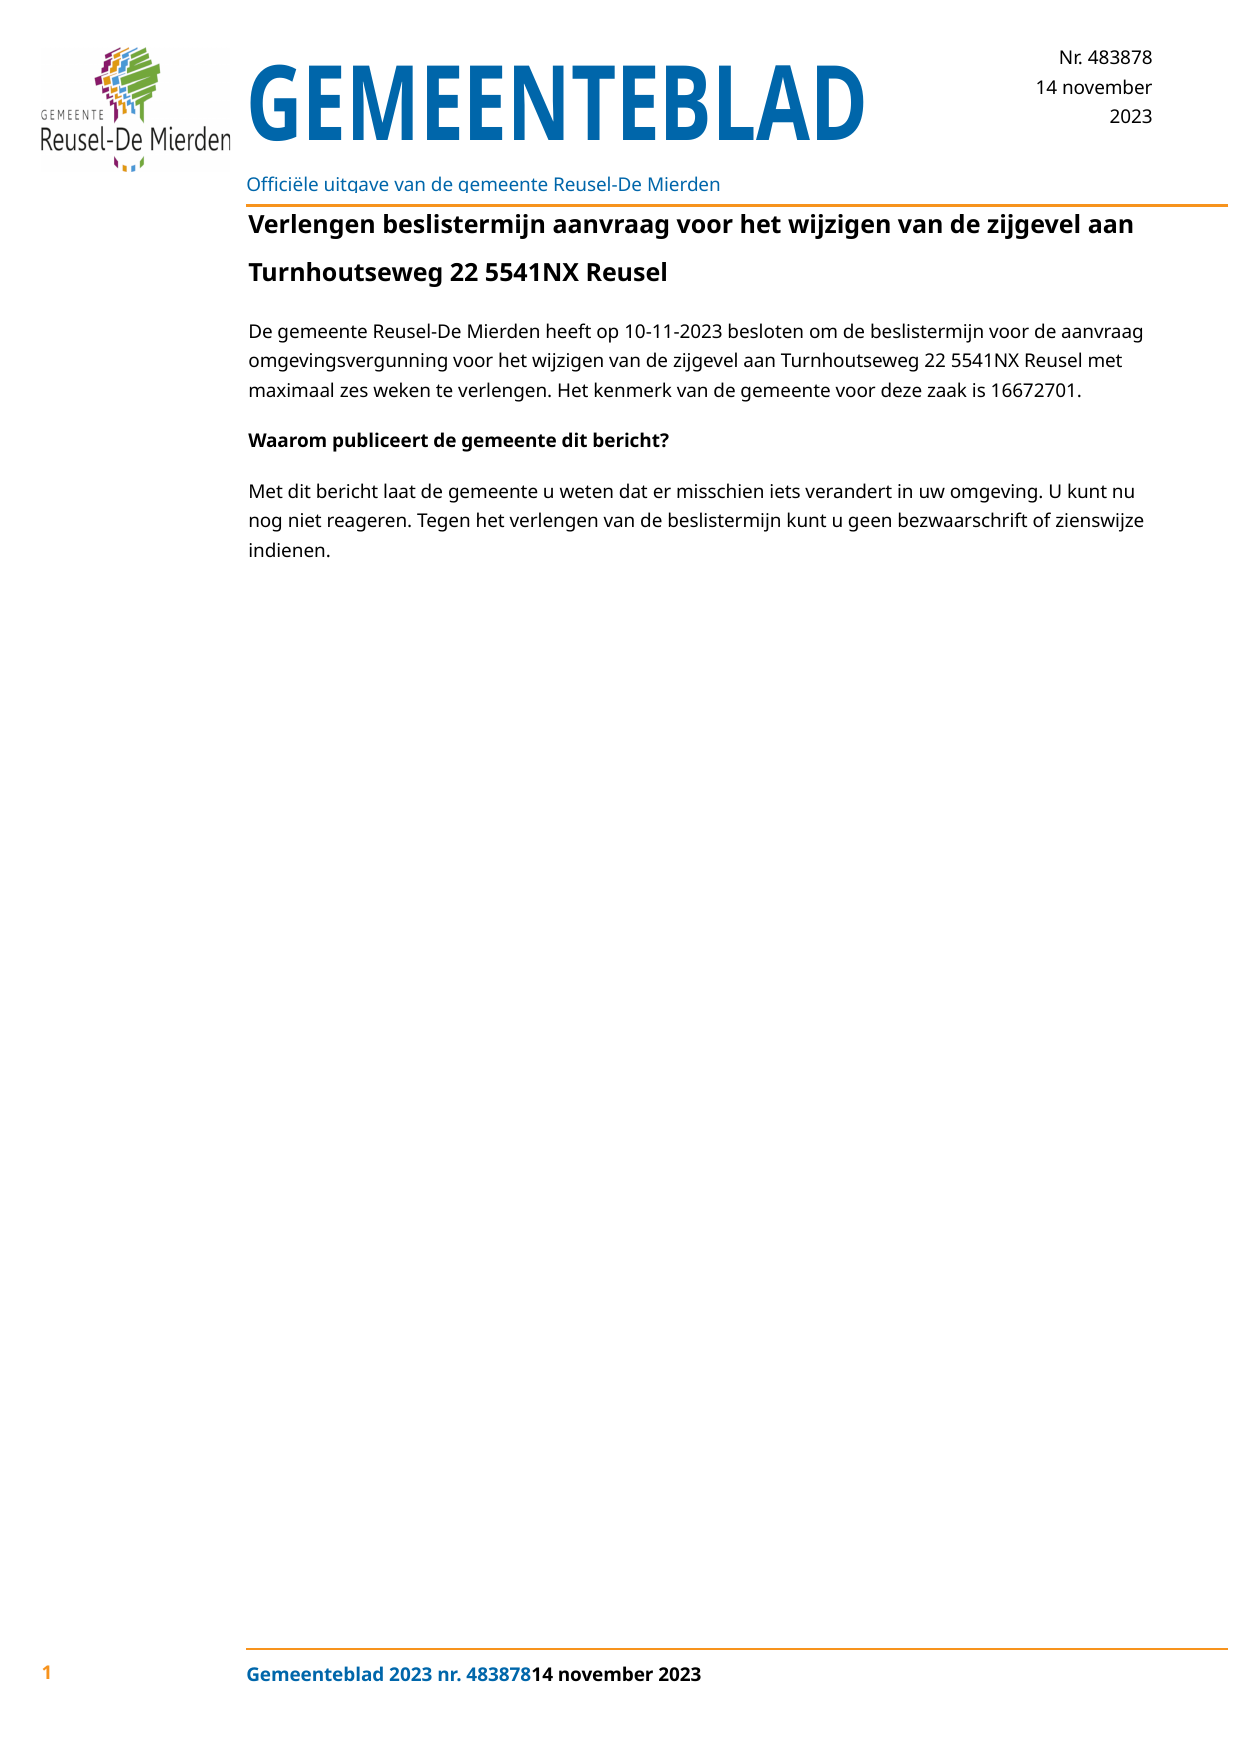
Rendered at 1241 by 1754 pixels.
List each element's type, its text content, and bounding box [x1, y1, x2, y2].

text Verlengen beslistermijn aanvraag voor het wijzigen van de zijgevel aan Turnhoutseweg 22 5541NX Reusel [248, 207, 1152, 288]
text Met dit bericht laat de gemeente u weten dat er misschien iets verandert in uw omgeving. U kunt nu nog niet reageren. Tegen het verlengen van de beslistermijn kunt u geen bezwaarschrift of zienswijze indienen. [248, 478, 1152, 563]
picture [41, 47, 231, 172]
text De gemeente Reusel-De Mierden heeft op 10-11-2023 besloten om de beslistermijn voor de aanvraag omgevingsvergunning voor het wijzigen van de zijgevel aan Turnhoutseweg 22 5541NX Reusel met maximaal zes weken te verlengen. Het kenmerk van de gemeente voor deze zaak is 16672701. [248, 318, 1152, 403]
text Waarom publiceert de gemeente dit bericht? [248, 427, 1152, 453]
